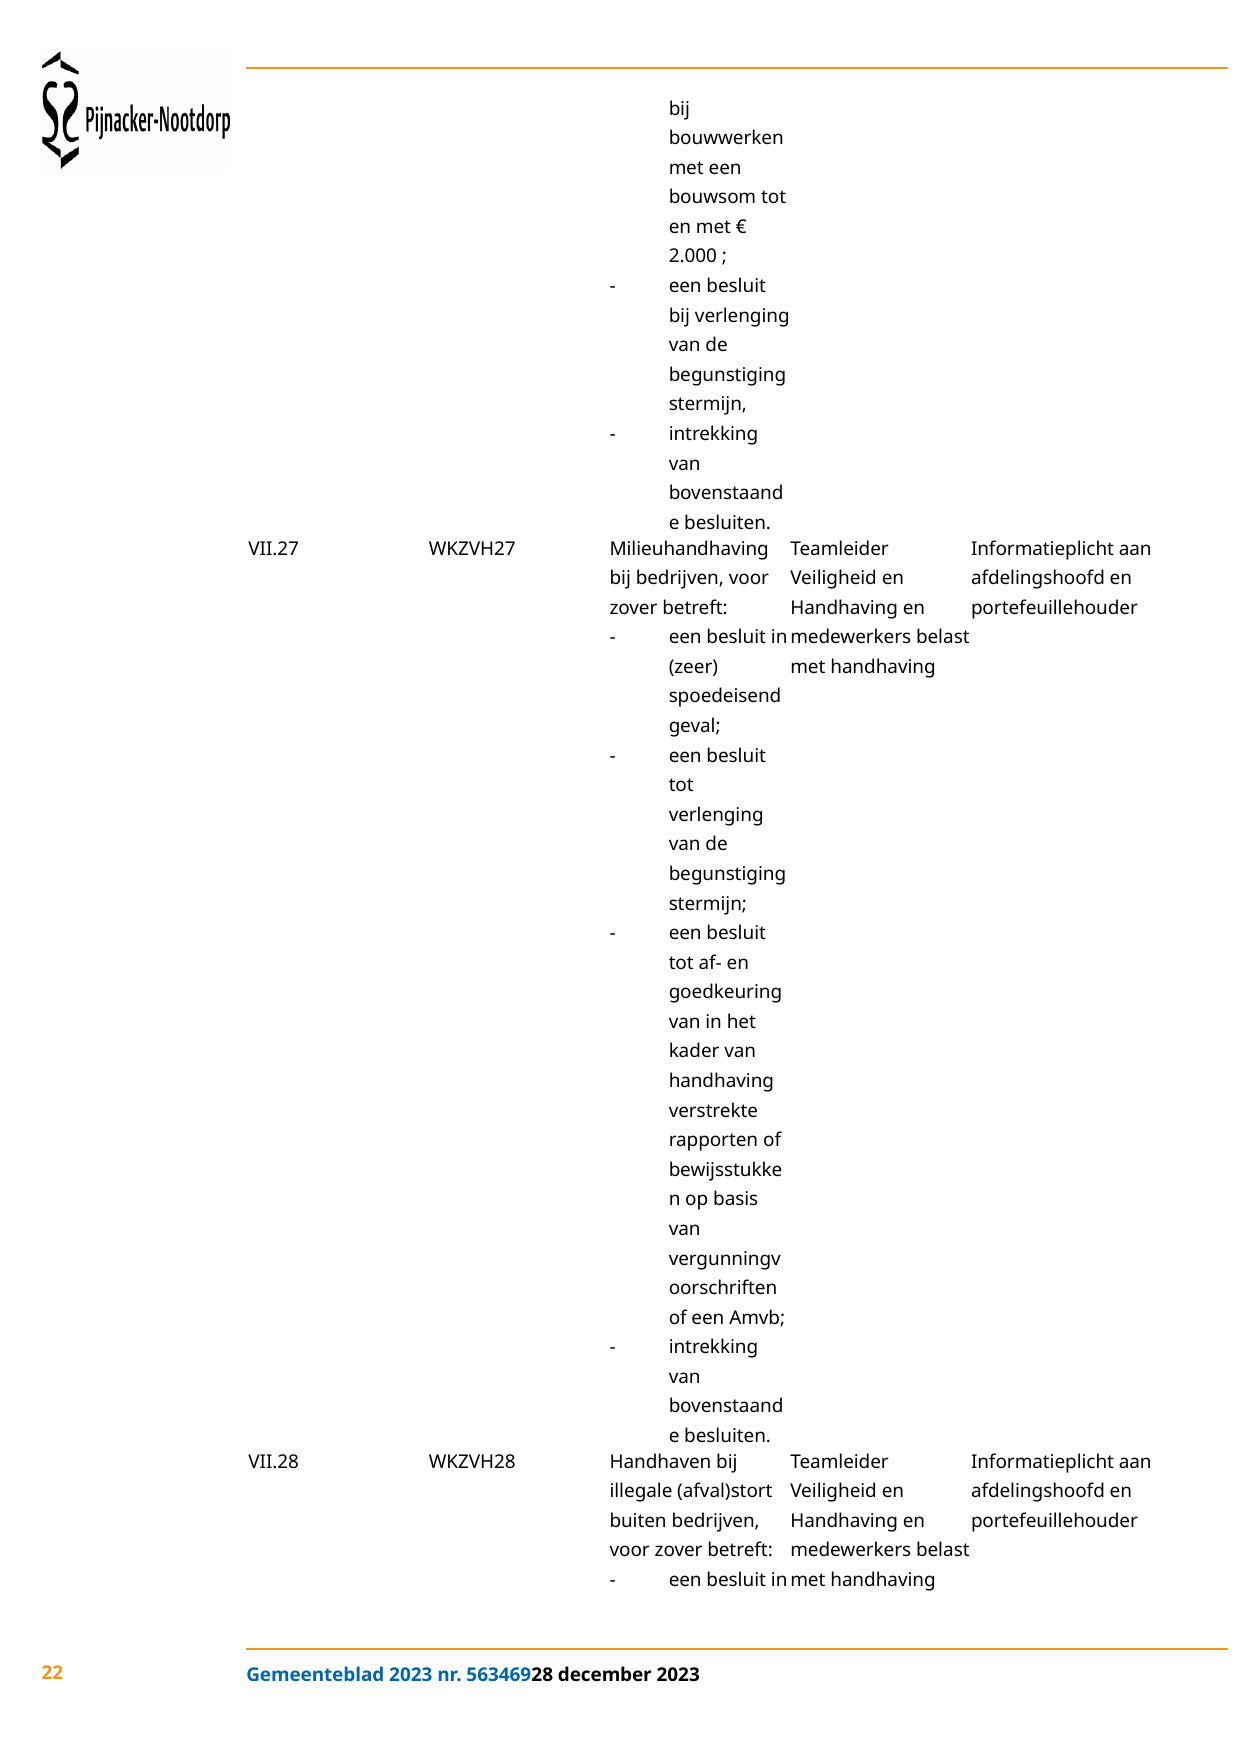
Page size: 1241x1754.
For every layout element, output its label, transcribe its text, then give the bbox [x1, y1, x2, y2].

table_cell [971, 95, 1152, 535]
table_cell Teamleider Veiligheid en Handhaving en medewerkers belast met handhaving [790, 535, 971, 1448]
table_cell Handhaven bij illegale (afval)stort buiten bedrijven, voor zover betreft: een besluit in [609, 1448, 790, 1592]
table_cell [790, 95, 971, 535]
table_cell Informatieplicht aan afdelingshoofd en portefeuillehouder [971, 535, 1152, 1448]
table_cell WKZVH27 [429, 535, 609, 1448]
table_cell Milieuhandhaving bij bedrijven, voor zover betreft: een besluit in (zeer) spoedeisend geval; een besluit tot verlenging van de begunstigingstermijn; een besluit tot af- en goedkeuring van in het kader van handhaving verstrekte rapporten of bewijsstukken op basis van vergunningvoorschriften of een Amvb; intrekking van bovenstaande besluiten. [609, 535, 790, 1448]
picture [41, 47, 231, 172]
table_cell VII.27 [248, 535, 429, 1448]
table_cell WKZVH28 [429, 1448, 609, 1592]
table_cell Teamleider Veiligheid en Handhaving en medewerkers belast met handhaving [790, 1448, 971, 1592]
table_cell Informatieplicht aan afdelingshoofd en portefeuillehouder [971, 1448, 1152, 1592]
table_cell VII.28 [248, 1448, 429, 1592]
table_cell bij bouwwerken met een bouwsom tot en met € 2.000 ; een besluit bij verlenging van de begunstigingstermijn, intrekking van bovenstaande besluiten. [609, 95, 790, 535]
table_cell [248, 95, 429, 535]
table_cell [429, 95, 609, 535]
